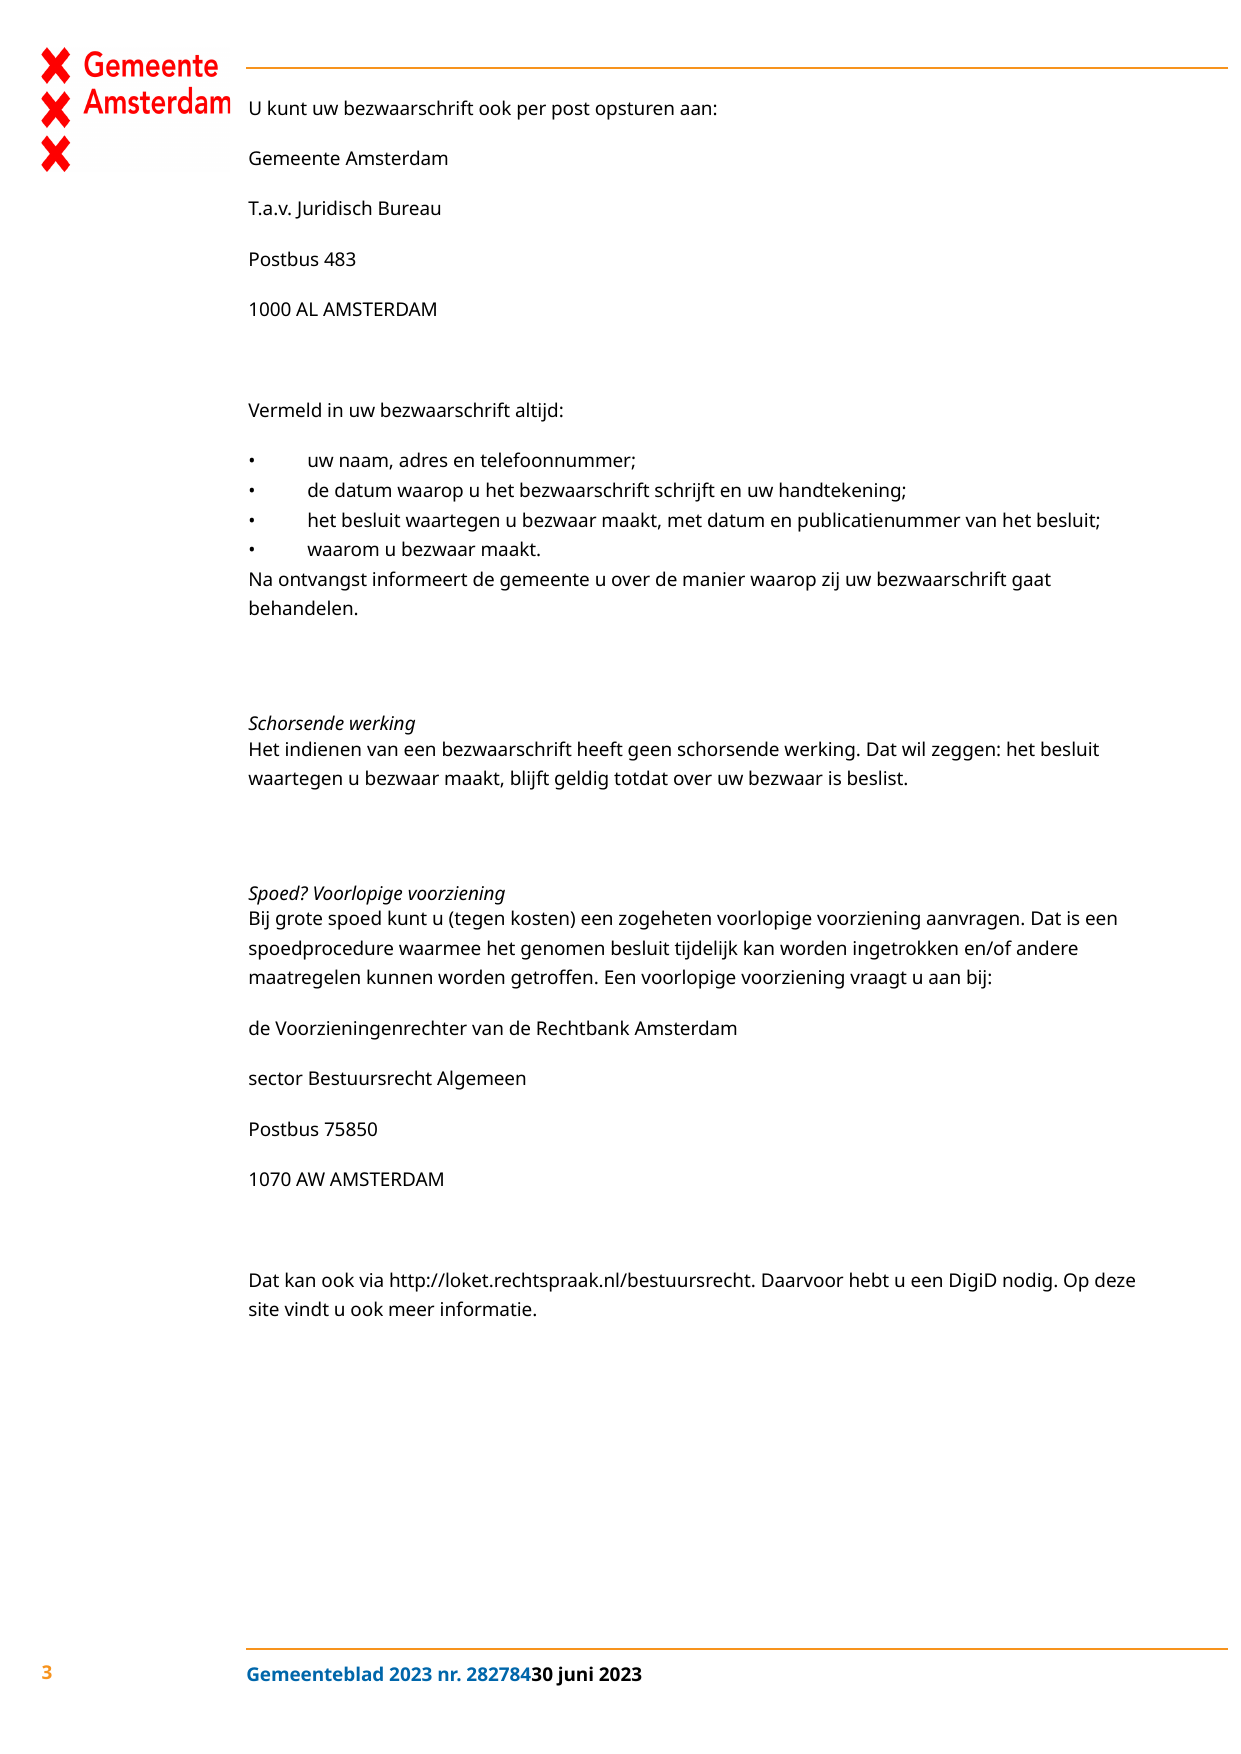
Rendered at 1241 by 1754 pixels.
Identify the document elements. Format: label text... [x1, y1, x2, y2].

text de Voorzieningenrechter van de Rechtbank Amsterdam [248, 1015, 1152, 1041]
text Dat kan ook via http://loket.rechtspraak.nl/bestuursrecht. Daarvoor hebt u een DigiD nodig. Op deze site vindt u ook meer informatie. [248, 1267, 1152, 1322]
text 1000 AL AMSTERDAM [248, 296, 1152, 322]
text Vermeld in uw bezwaarschrift altijd: [248, 397, 1152, 423]
text Na ontvangst informeert de gemeente u over de manier waarop zij uw bezwaarschrift gaat behandelen. [248, 566, 1152, 621]
text U kunt uw bezwaarschrift ook per post opsturen aan: [248, 95, 1152, 121]
list de datum waarop u het bezwaarschrift schrijft en uw handtekening; [248, 477, 1152, 503]
text 1070 AW AMSTERDAM [248, 1166, 1152, 1192]
text Het indienen van een bezwaarschrift heeft geen schorsende werking. Dat wil zeggen: het besluit waartegen u bezwaar maakt, blijft geldig totdat over uw bezwaar is beslist. [248, 736, 1152, 791]
picture [41, 47, 231, 172]
list uw naam, adres en telefoonnummer; [248, 448, 1152, 473]
text Postbus 75850 [248, 1116, 1152, 1142]
text Spoed? Voorlopige voorziening [248, 880, 1152, 905]
text Schorsende werking [248, 710, 1152, 736]
text Bij grote spoed kunt u (tegen kosten) een zogeheten voorlopige voorziening aanvragen. Dat is een spoedprocedure waarmee het genomen besluit tijdelijk kan worden ingetrokken en/of andere maatregelen kunnen worden getroffen. Een voorlopige voorziening vraagt u aan bij: [248, 905, 1152, 990]
list het besluit waartegen u bezwaar maakt, met datum en publicatienummer van het besluit; [248, 507, 1152, 533]
text Gemeente Amsterdam [248, 145, 1152, 171]
text sector Bestuursrecht Algemeen [248, 1065, 1152, 1091]
text T.a.v. Juridisch Bureau [248, 196, 1152, 221]
list waarom u bezwaar maakt. [248, 536, 1152, 562]
text Postbus 483 [248, 246, 1152, 272]
